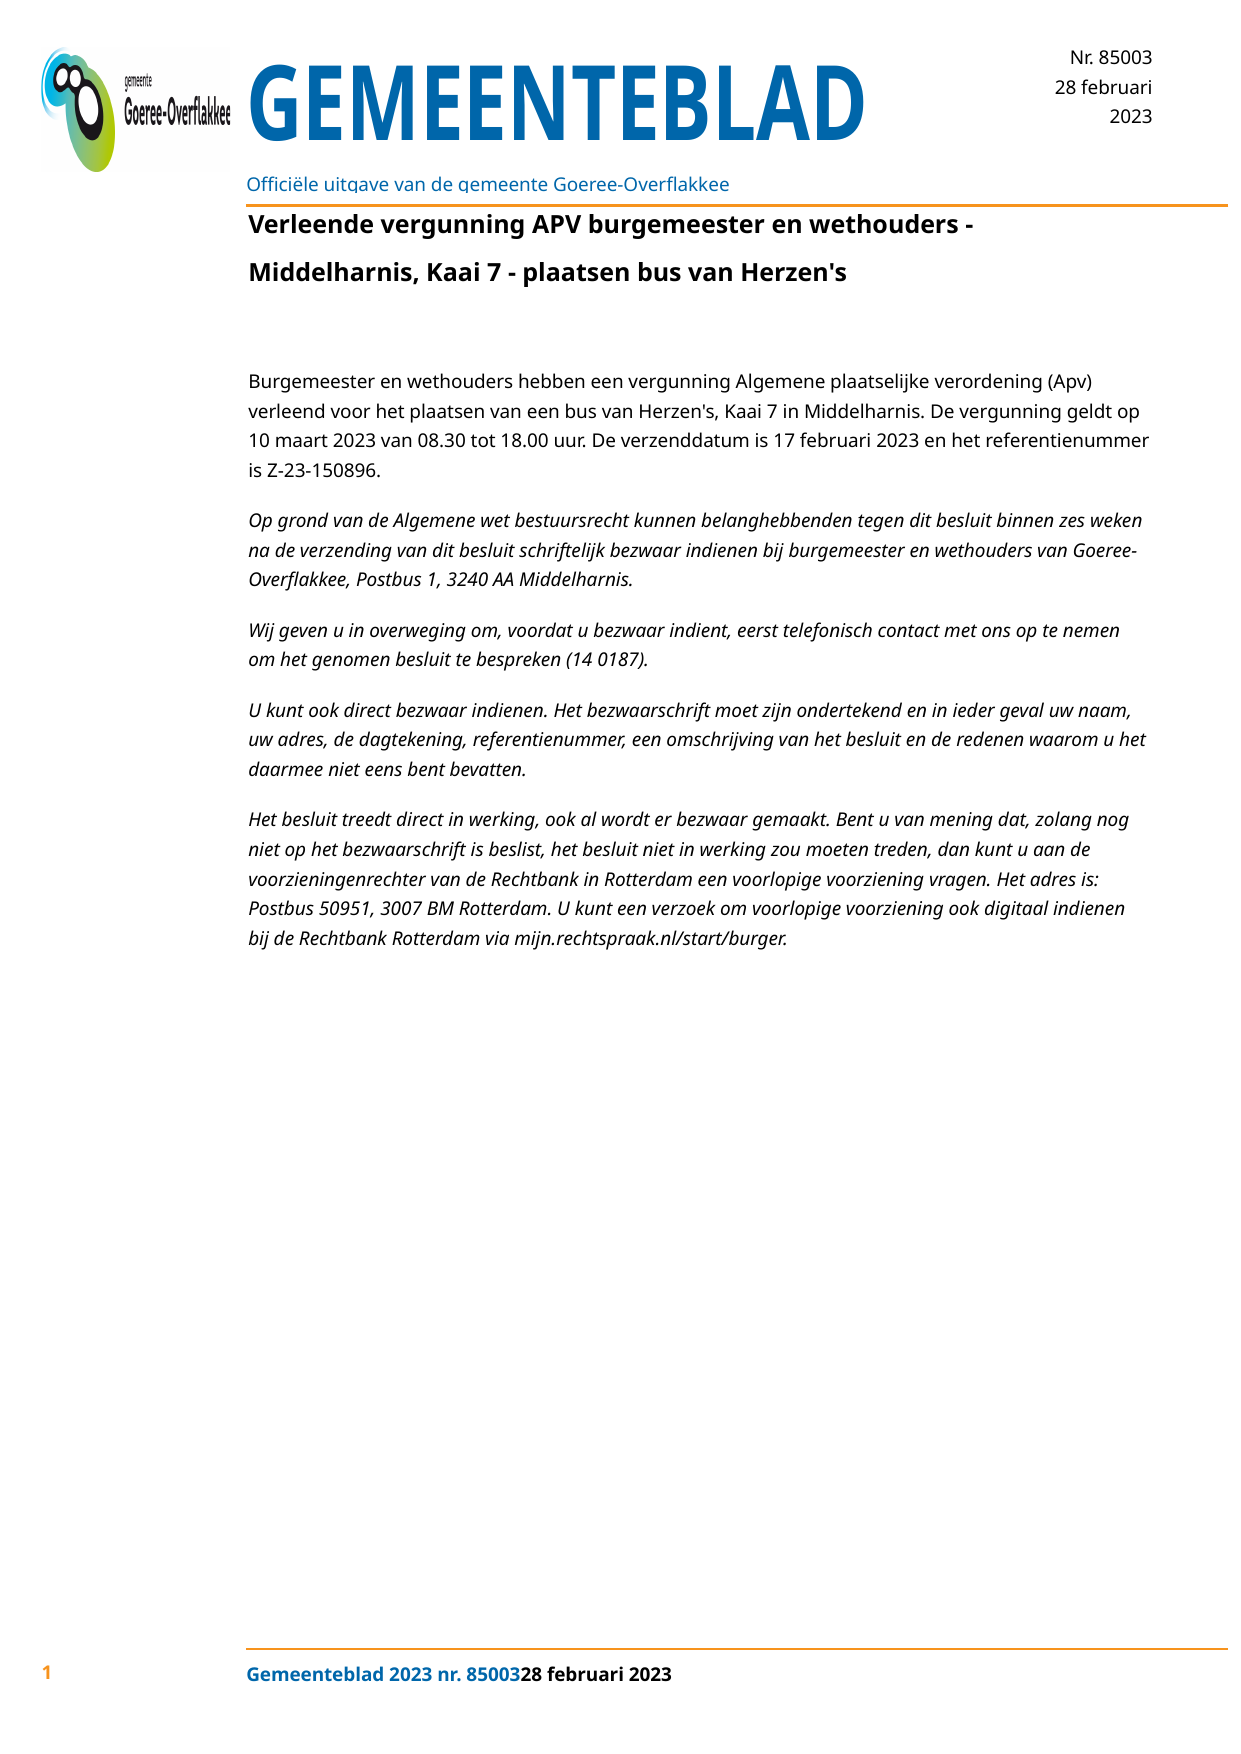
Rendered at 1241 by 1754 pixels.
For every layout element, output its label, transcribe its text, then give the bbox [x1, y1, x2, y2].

text Op grond van de Algemene wet bestuursrecht kunnen belanghebbenden tegen dit besluit binnen zes weken na de verzending van dit besluit schriftelijk bezwaar indienen bij burgemeester en wethouders van Goeree-Overflakkee, Postbus 1, 3240 AA Middelharnis. [248, 507, 1152, 592]
text Verleende vergunning APV burgemeester en wethouders - Middelharnis, Kaai 7 - plaatsen bus van Herzen's [248, 207, 1152, 288]
text Het besluit treedt direct in werking, ook al wordt er bezwaar gemaakt. Bent u van mening dat, zolang nog niet op het bezwaarschrift is beslist, het besluit niet in werking zou moeten treden, dan kunt u aan de voorzieningenrechter van de Rechtbank in Rotterdam een voorlopige voorziening vragen. Het adres is: Postbus 50951, 3007 BM Rotterdam. U kunt een verzoek om voorlopige voorziening ook digitaal indienen bij de Rechtbank Rotterdam via mijn.rechtspraak.nl/start/burger. [248, 807, 1152, 951]
text Wij geven u in overweging om, voordat u bezwaar indient, eerst telefonisch contact met ons op te nemen om het genomen besluit te bespreken (14 0187). [248, 617, 1152, 672]
text Burgemeester en wethouders hebben een vergunning Algemene plaatselijke verordening (Apv) verleend voor het plaatsen van een bus van Herzen's, Kaai 7 in Middelharnis. De vergunning geldt op 10 maart 2023 van 08.30 tot 18.00 uur. De verzenddatum is 17 februari 2023 en het referentienummer is Z-23-150896. [248, 368, 1152, 483]
text U kunt ook direct bezwaar indienen. Het bezwaarschrift moet zijn ondertekend en in ieder geval uw naam, uw adres, de dagtekening, referentienummer, een omschrijving van het besluit en de redenen waarom u het daarmee niet eens bent bevatten. [248, 697, 1152, 782]
picture [41, 47, 231, 172]
